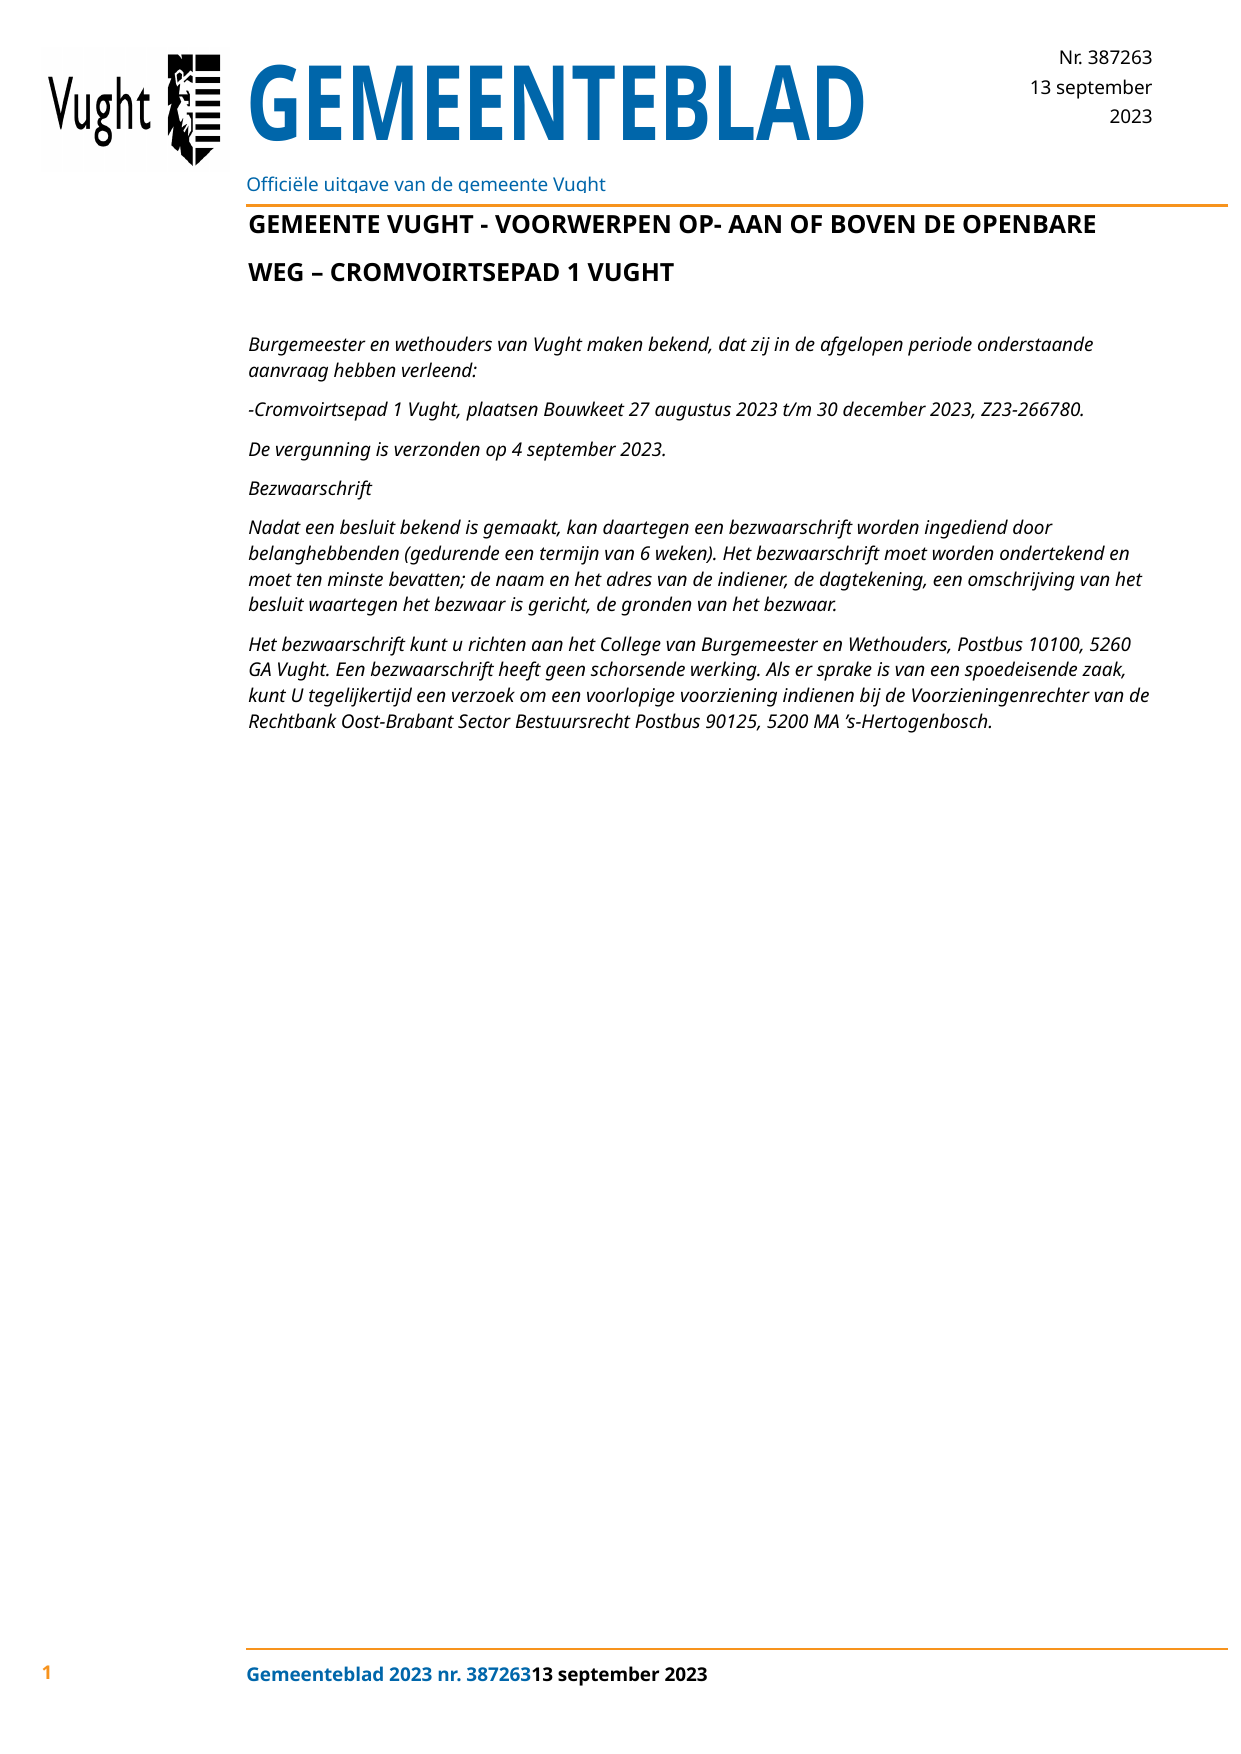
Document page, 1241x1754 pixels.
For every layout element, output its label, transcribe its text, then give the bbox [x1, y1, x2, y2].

text Burgemeester en wethouders van Vught maken bekend, dat zij in de afgelopen periode onderstaande aanvraag hebben verleend: [248, 331, 1152, 383]
text -Cromvoirtsepad 1 Vught, plaatsen Bouwkeet 27 augustus 2023 t/m 30 december 2023, Z23-266780. [248, 396, 1152, 422]
picture [41, 47, 231, 172]
text De vergunning is verzonden op 4 september 2023. [248, 436, 1152, 461]
text GEMEENTE VUGHT - VOORWERPEN OP- AAN OF BOVEN DE OPENBARE WEG – CROMVOIRTSEPAD 1 VUGHT [248, 207, 1152, 288]
text Het bezwaarschrift kunt u richten aan het College van Burgemeester en Wethouders, Postbus 10100, 5260 GA Vught. Een bezwaarschrift heeft geen schorsende werking. Als er sprake is van een spoedeisende zaak, kunt U tegelijkertijd een verzoek om een voorlopige voorziening indienen bij de Voorzieningenrechter van de Rechtbank Oost-Brabant Sector Bestuursrecht Postbus 90125, 5200 MA ’s-Hertogenbosch. [248, 631, 1152, 734]
text Nadat een besluit bekend is gemaakt, kan daartegen een bezwaarschrift worden ingediend door belanghebbenden (gedurende een termijn van 6 weken). Het bezwaarschrift moet worden ondertekend en moet ten minste bevatten; de naam en het adres van de indiener, de dagtekening, een omschrijving van het besluit waartegen het bezwaar is gericht, de gronden van het bezwaar. [248, 514, 1152, 617]
text Bezwaarschrift [248, 475, 1152, 501]
